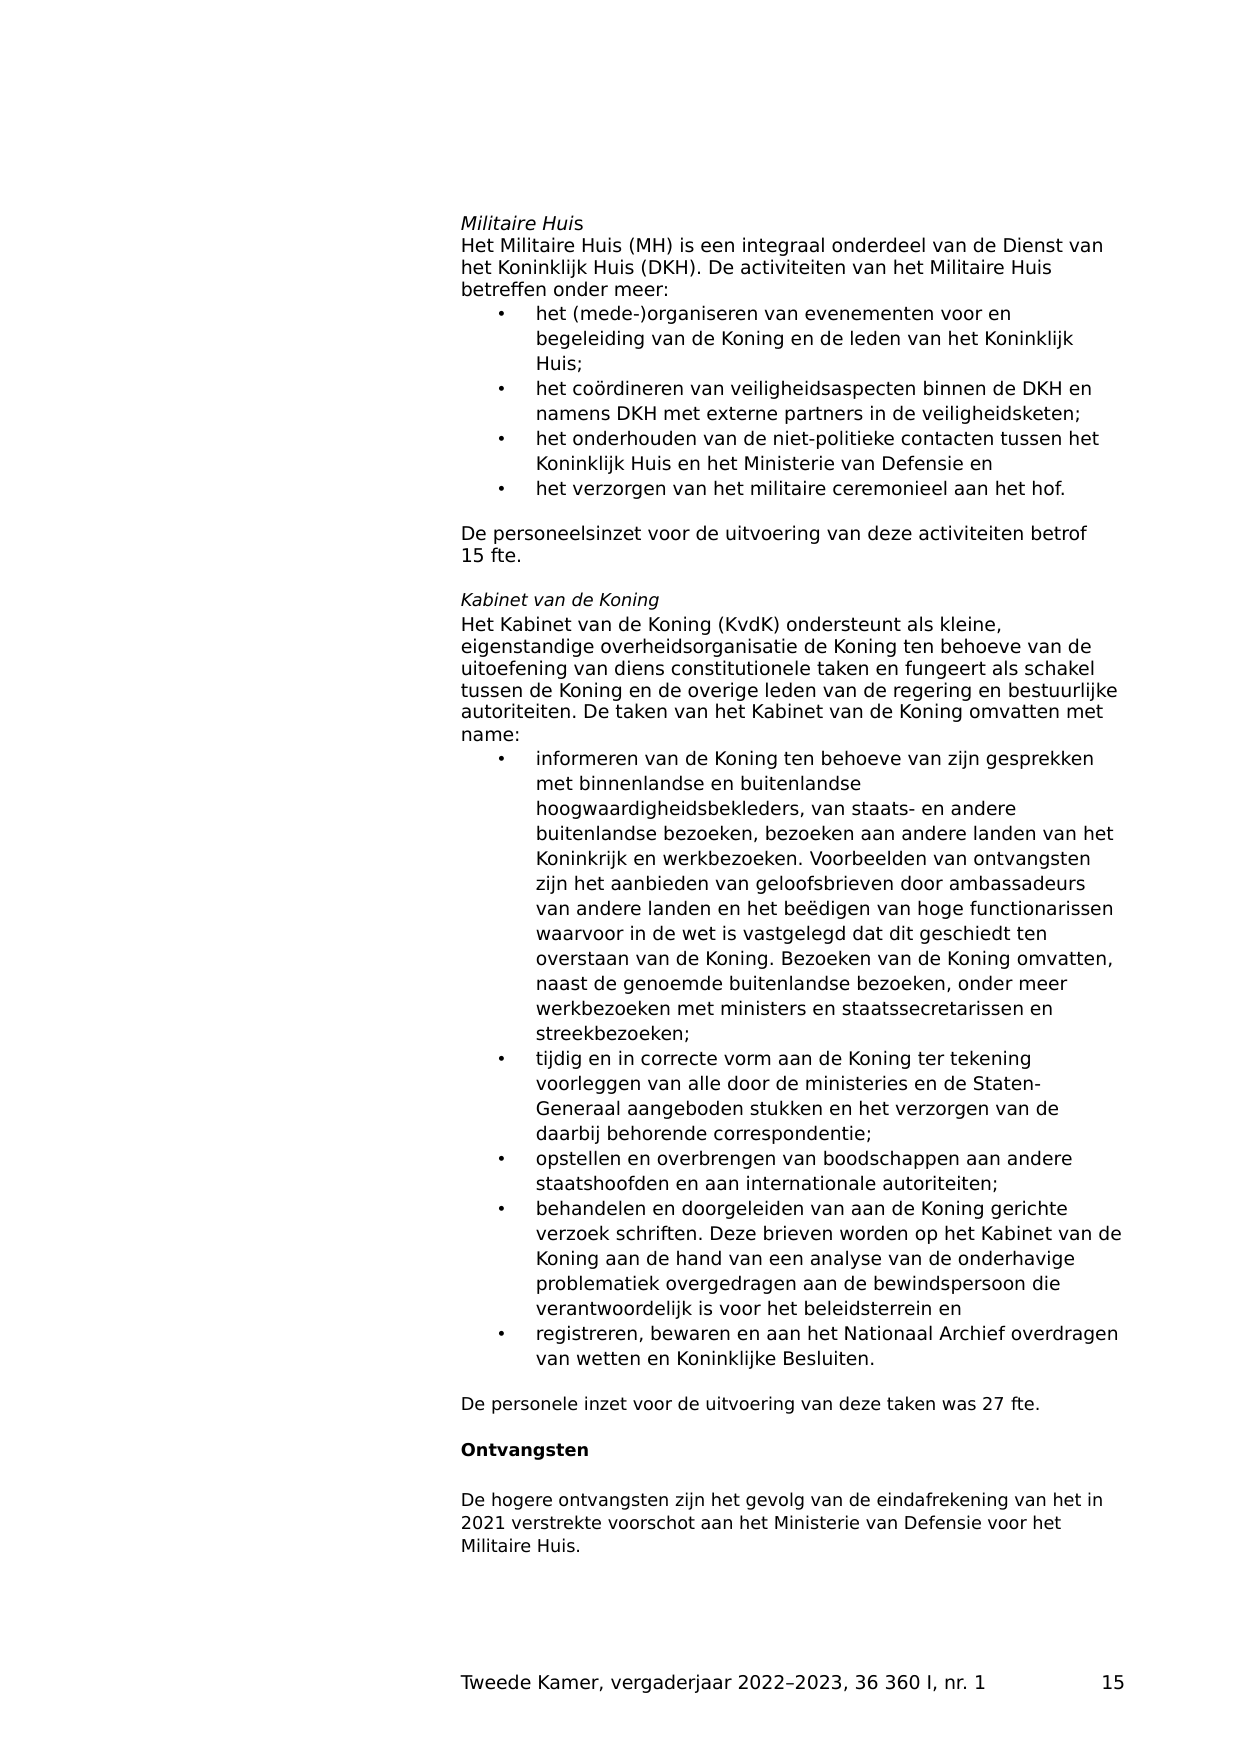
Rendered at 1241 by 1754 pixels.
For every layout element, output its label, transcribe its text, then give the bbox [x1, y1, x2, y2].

text De personele inzet voor de uitvoering van deze taken was 27 fte. [461, 1392, 1125, 1415]
text Militaire Huis [461, 213, 1125, 235]
text De hogere ontvangsten zijn het gevolg van de eindafrekening van het in 2021 verstrekte voorschot aan het Ministerie van Defensie voor het Militaire Huis. [461, 1488, 1125, 1557]
text Ontvangsten [461, 1438, 1125, 1461]
list informeren van de Koning ten behoeve van zijn gesprekken met binnenlandse en buitenlandse hoogwaardigheidsbekleders, van staats- en andere buitenlandse bezoeken, bezoeken aan andere landen van het Koninkrijk en werkbezoeken. Voorbeelden van ontvangsten zijn het aanbieden van geloofsbrieven door ambassadeurs van andere landen en het beëdigen van hoge functionarissen waarvoor in de wet is vastgelegd dat dit geschiedt ten overstaan van de Koning. Bezoeken van de Koning omvatten, naast de genoemde buitenlandse bezoeken, onder meer werkbezoeken met ministers en staatssecretarissen en streekbezoeken; [498, 745, 1125, 1045]
list tijdig en in correcte vorm aan de Koning ter tekening voorleggen van alle door de ministeries en de Staten-Generaal aangeboden stukken en het verzorgen van de daarbij behorende correspondentie; [498, 1045, 1125, 1145]
list het onderhouden van de niet-politieke contacten tussen het Koninklijk Huis en het Ministerie van Defensie en [498, 426, 1125, 476]
list het (mede-)organiseren van evenementen voor en begeleiding van de Koning en de leden van het Koninklijk Huis; [498, 301, 1125, 376]
text Het Kabinet van de Koning (KvdK) ondersteunt als kleine, eigenstandige overheidsorganisatie de Koning ten behoeve van de uitoefening van diens constitutionele taken en fungeert als schakel tussen de Koning en de overige leden van de regering en bestuurlijke autoriteiten. De taken van het Kabinet van de Koning omvatten met name: [461, 613, 1125, 745]
list behandelen en doorgeleiden van aan de Koning gerichte verzoek schriften. Deze brieven worden op het Kabinet van de Koning aan de hand van een analyse van de onderhavige problematiek overgedragen aan de bewindspersoon die verantwoordelijk is voor het beleidsterrein en [498, 1195, 1125, 1320]
list het verzorgen van het militaire ceremonieel aan het hof. [498, 476, 1125, 501]
list het coördineren van veiligheidsaspecten binnen de DKH en namens DKH met externe partners in de veiligheidsketen; [498, 376, 1125, 426]
text Het Militaire Huis (MH) is een integraal onderdeel van de Dienst van het Koninklijk Huis (DKH). De activiteiten van het Militaire Huis betreffen onder meer: [461, 235, 1125, 301]
text De personeelsinzet voor de uitvoering van deze activiteiten betrof 15 fte. [461, 523, 1125, 588]
list registreren, bewaren en aan het Nationaal Archief overdragen van wetten en Koninklijke Besluiten. [498, 1320, 1125, 1370]
text Kabinet van de Koning [461, 588, 1125, 611]
list opstellen en overbrengen van boodschappen aan andere staatshoofden en aan internationale autoriteiten; [498, 1145, 1125, 1195]
